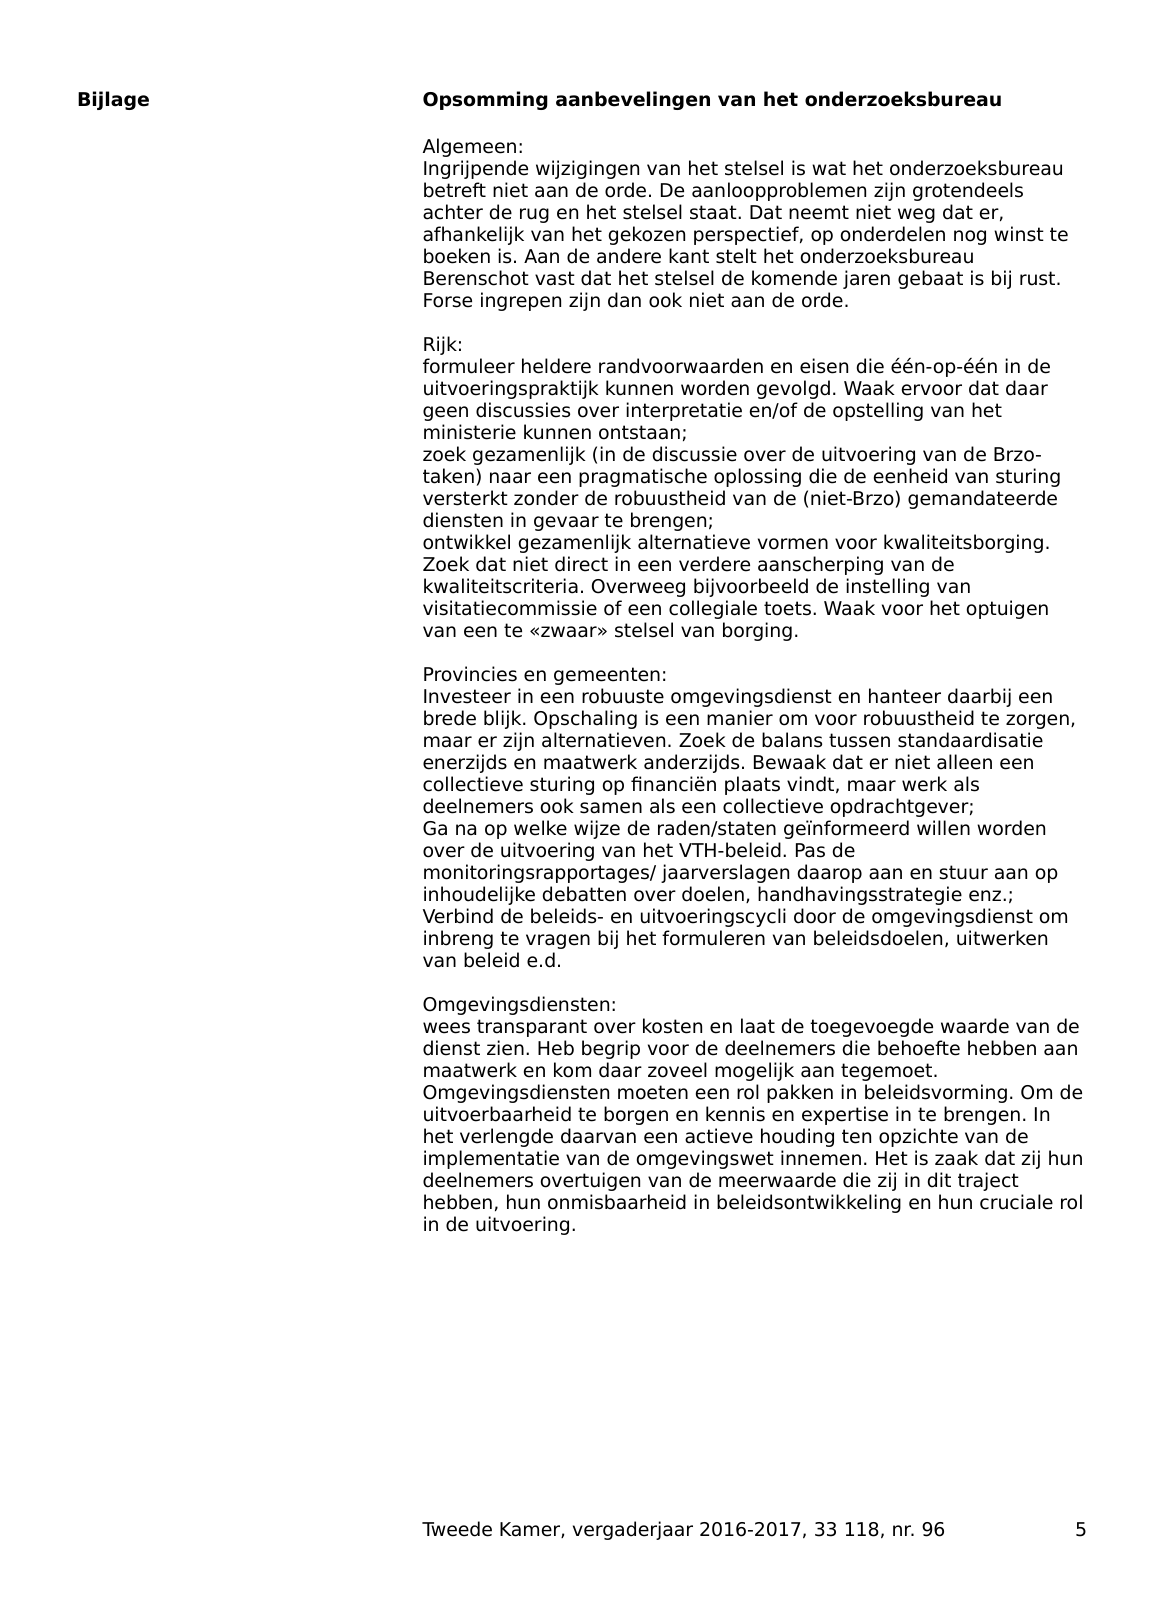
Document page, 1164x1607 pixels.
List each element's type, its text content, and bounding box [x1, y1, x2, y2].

text Omgevingsdiensten: [422, 994, 1087, 1016]
text Omgevingsdiensten moeten een rol pakken in beleidsvorming. Om de uitvoerbaarheid te borgen en kennis en expertise in te brengen. In het verlengde daarvan een actieve houding ten opzichte van de implementatie van de omgevingswet innemen. Het is zaak dat zij hun deelnemers overtuigen van de meerwaarde die zij in dit traject hebben, hun onmisbaarheid in beleidsontwikkeling en hun cruciale rol in de uitvoering. [422, 1082, 1087, 1236]
text zoek gezamenlijk (in de discussie over de uitvoering van de Brzo-taken) naar een pragmatische oplossing die de eenheid van sturing versterkt zonder de robuustheid van de (niet-Brzo) gemandateerde diensten in gevaar te brengen; [422, 444, 1087, 532]
text Algemeen: [422, 136, 1087, 158]
text Investeer in een robuuste omgevingsdienst en hanteer daarbij een brede blijk. Opschaling is een manier om voor robuustheid te zorgen, maar er zijn alternatieven. Zoek de balans tussen standaardisatie enerzijds en maatwerk anderzijds. Bewaak dat er niet alleen een collectieve sturing op financiën plaats vindt, maar werk als deelnemers ook samen als een collectieve opdrachtgever; [422, 686, 1087, 818]
text Rijk: [422, 334, 1087, 356]
text Ga na op welke wijze de raden/staten geïnformeerd willen worden over de uitvoering van het VTH-beleid. Pas de monitoringsrapportages/ jaarverslagen daarop aan en stuur aan op inhoudelijke debatten over doelen, handhavingsstrategie enz.; [422, 818, 1087, 906]
subtitle Bijlage Opsomming aanbevelingen van het onderzoeksbureau [77, 89, 1087, 111]
text Verbind de beleids- en uitvoeringscycli door de omgevingsdienst om inbreng te vragen bij het formuleren van beleidsdoelen, uitwerken van beleid e.d. [422, 906, 1087, 972]
text Provincies en gemeenten: [422, 664, 1087, 686]
text ontwikkel gezamenlijk alternatieve vormen voor kwaliteitsborging. Zoek dat niet direct in een verdere aanscherping van de kwaliteitscriteria. Overweeg bijvoorbeeld de instelling van visitatiecommissie of een collegiale toets. Waak voor het optuigen van een te «zwaar» stelsel van borging. [422, 532, 1087, 642]
text wees transparant over kosten en laat de toegevoegde waarde van de dienst zien. Heb begrip voor de deelnemers die behoefte hebben aan maatwerk en kom daar zoveel mogelijk aan tegemoet. [422, 1016, 1087, 1082]
text Ingrijpende wijzigingen van het stelsel is wat het onderzoeksbureau betreft niet aan de orde. De aanloopproblemen zijn grotendeels achter de rug en het stelsel staat. Dat neemt niet weg dat er, afhankelijk van het gekozen perspectief, op onderdelen nog winst te boeken is. Aan de andere kant stelt het onderzoeksbureau Berenschot vast dat het stelsel de komende jaren gebaat is bij rust. Forse ingrepen zijn dan ook niet aan de orde. [422, 158, 1087, 312]
text formuleer heldere randvoorwaarden en eisen die één-op-één in de uitvoeringspraktijk kunnen worden gevolgd. Waak ervoor dat daar geen discussies over interpretatie en/of de opstelling van het ministerie kunnen ontstaan; [422, 356, 1087, 444]
